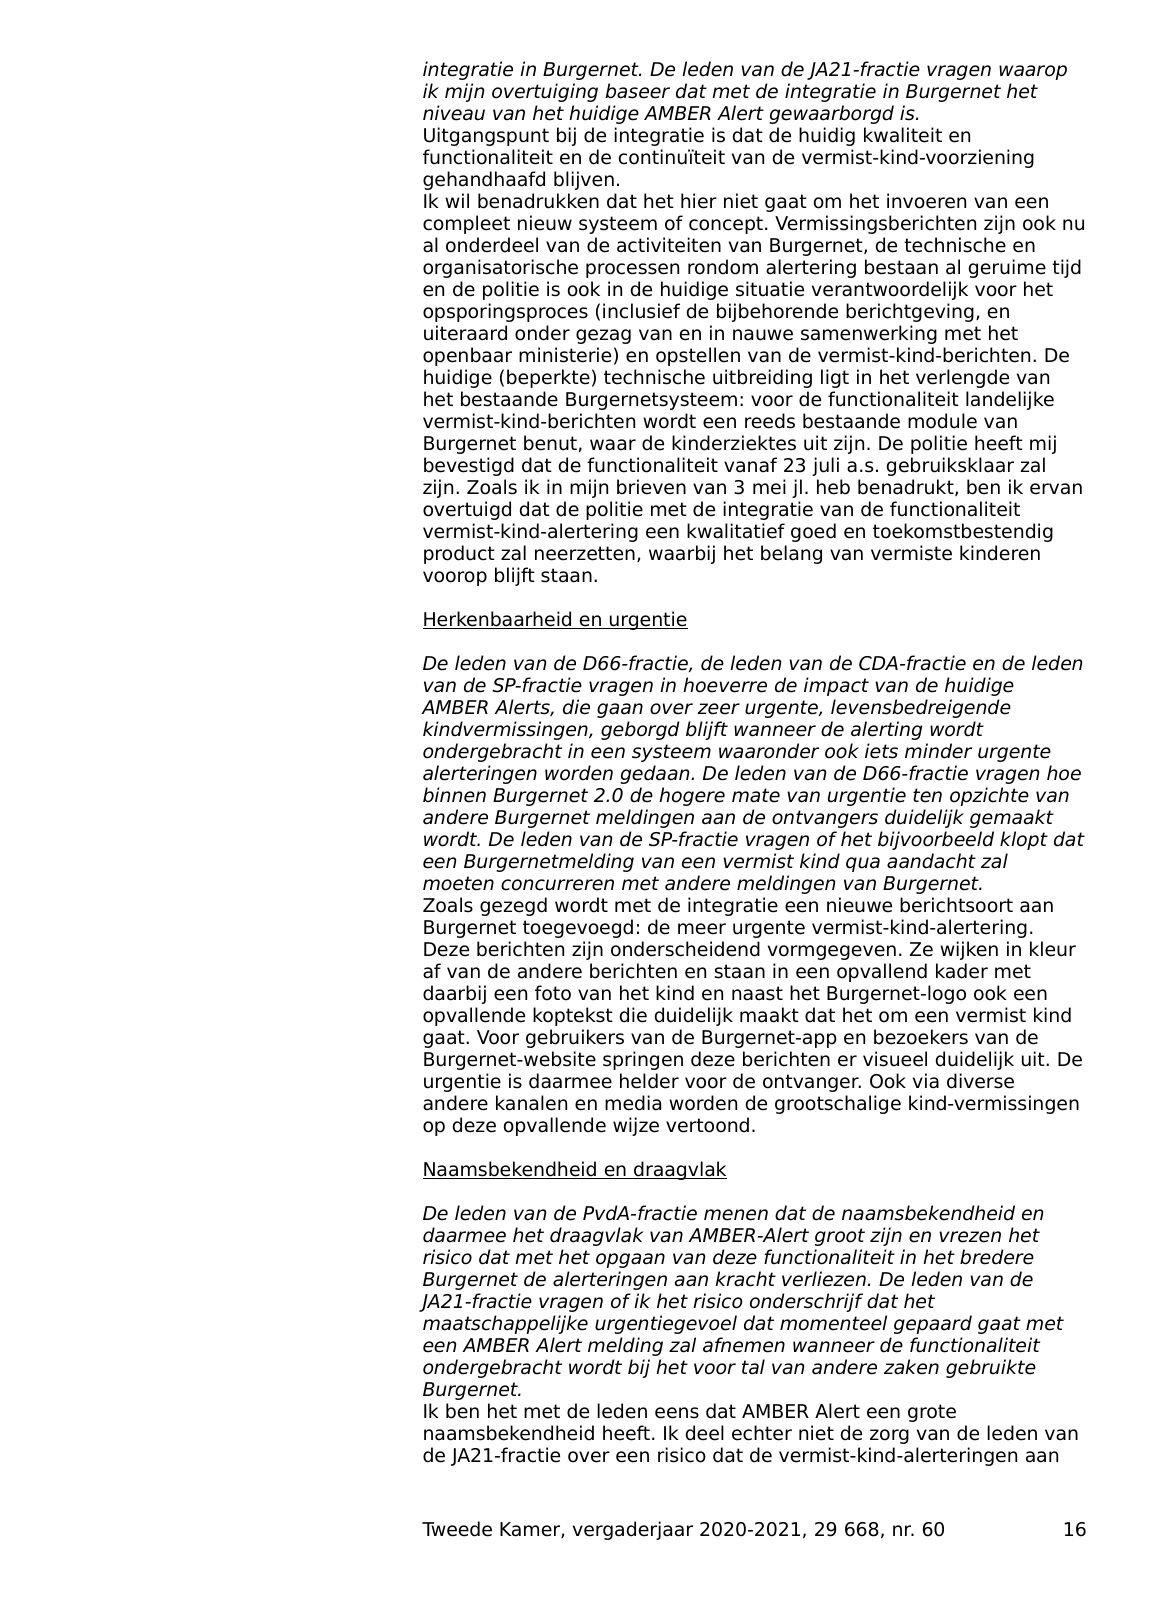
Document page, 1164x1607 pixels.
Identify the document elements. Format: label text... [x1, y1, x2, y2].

text integratie in Burgernet. De leden van de JA21-fractie vragen waarop ik mijn overtuiging baseer dat met de integratie in Burgernet het niveau van het huidige AMBER Alert gewaarborgd is. [422, 59, 1087, 125]
text Ik wil benadrukken dat het hier niet gaat om het invoeren van een compleet nieuw systeem of concept. Vermissingsberichten zijn ook nu al onderdeel van de activiteiten van Burgernet, de technische en organisatorische processen rondom alertering bestaan al geruime tijd en de politie is ook in de huidige situatie verantwoordelijk voor het opsporingsproces (inclusief de bijbehorende berichtgeving, en uiteraard onder gezag van en in nauwe samenwerking met het openbaar ministerie) en opstellen van de vermist-kind-berichten. De huidige (beperkte) technische uitbreiding ligt in het verlengde van het bestaande Burgernetsysteem: voor de functionaliteit landelijke vermist-kind-berichten wordt een reeds bestaande module van Burgernet benut, waar de kinderziektes uit zijn. De politie heeft mij bevestigd dat de functionaliteit vanaf 23 juli a.s. gebruiksklaar zal zijn. Zoals ik in mijn brieven van 3 mei jl. heb benadrukt, ben ik ervan overtuigd dat de politie met de integratie van de functionaliteit vermist-kind-alertering een kwalitatief goed en toekomstbestendig product zal neerzetten, waarbij het belang van vermiste kinderen voorop blijft staan. [422, 191, 1087, 587]
text Zoals gezegd wordt met de integratie een nieuwe berichtsoort aan Burgernet toegevoegd: de meer urgente vermist-kind-alertering. Deze berichten zijn onderscheidend vormgegeven. Ze wijken in kleur af van de andere berichten en staan in een opvallend kader met daarbij een foto van het kind en naast het Burgernet-logo ook een opvallende koptekst die duidelijk maakt dat het om een vermist kind gaat. Voor gebruikers van de Burgernet-app en bezoekers van de Burgernet-website springen deze berichten er visueel duidelijk uit. De urgentie is daarmee helder voor de ontvanger. Ook via diverse andere kanalen en media worden de grootschalige kind-vermissingen op deze opvallende wijze vertoond. [422, 895, 1087, 1136]
subtitle Naamsbekendheid en draagvlak [422, 1159, 1087, 1181]
text De leden van de PvdA-fractie menen dat de naamsbekendheid en daarmee het draagvlak van AMBER-Alert groot zijn en vrezen het risico dat met het opgaan van deze functionaliteit in het bredere Burgernet de alerteringen aan kracht verliezen. De leden van de JA21-fractie vragen of ik het risico onderschrijf dat het maatschappelijke urgentiegevoel dat momenteel gepaard gaat met een AMBER Alert melding zal afnemen wanneer de functionaliteit ondergebracht wordt bij het voor tal van andere zaken gebruikte Burgernet. [422, 1203, 1087, 1401]
text Uitgangspunt bij de integratie is dat de huidig kwaliteit en functionaliteit en de continuïteit van de vermist-kind-voorziening gehandhaafd blijven. [422, 125, 1087, 191]
text Ik ben het met de leden eens dat AMBER Alert een grote naamsbekendheid heeft. Ik deel echter niet de zorg van de leden van de JA21-fractie over een risico dat de vermist-kind-alerteringen aan [422, 1401, 1087, 1467]
subtitle Herkenbaarheid en urgentie [422, 609, 1087, 631]
text De leden van de D66-fractie, de leden van de CDA-fractie en de leden van de SP-fractie vragen in hoeverre de impact van de huidige AMBER Alerts, die gaan over zeer urgente, levensbedreigende kindvermissingen, geborgd blijft wanneer de alerting wordt ondergebracht in een systeem waaronder ook iets minder urgente alerteringen worden gedaan. De leden van de D66-fractie vragen hoe binnen Burgernet 2.0 de hogere mate van urgentie ten opzichte van andere Burgernet meldingen aan de ontvangers duidelijk gemaakt wordt. De leden van de SP-fractie vragen of het bijvoorbeeld klopt dat een Burgernetmelding van een vermist kind qua aandacht zal moeten concurreren met andere meldingen van Burgernet. [422, 653, 1087, 895]
